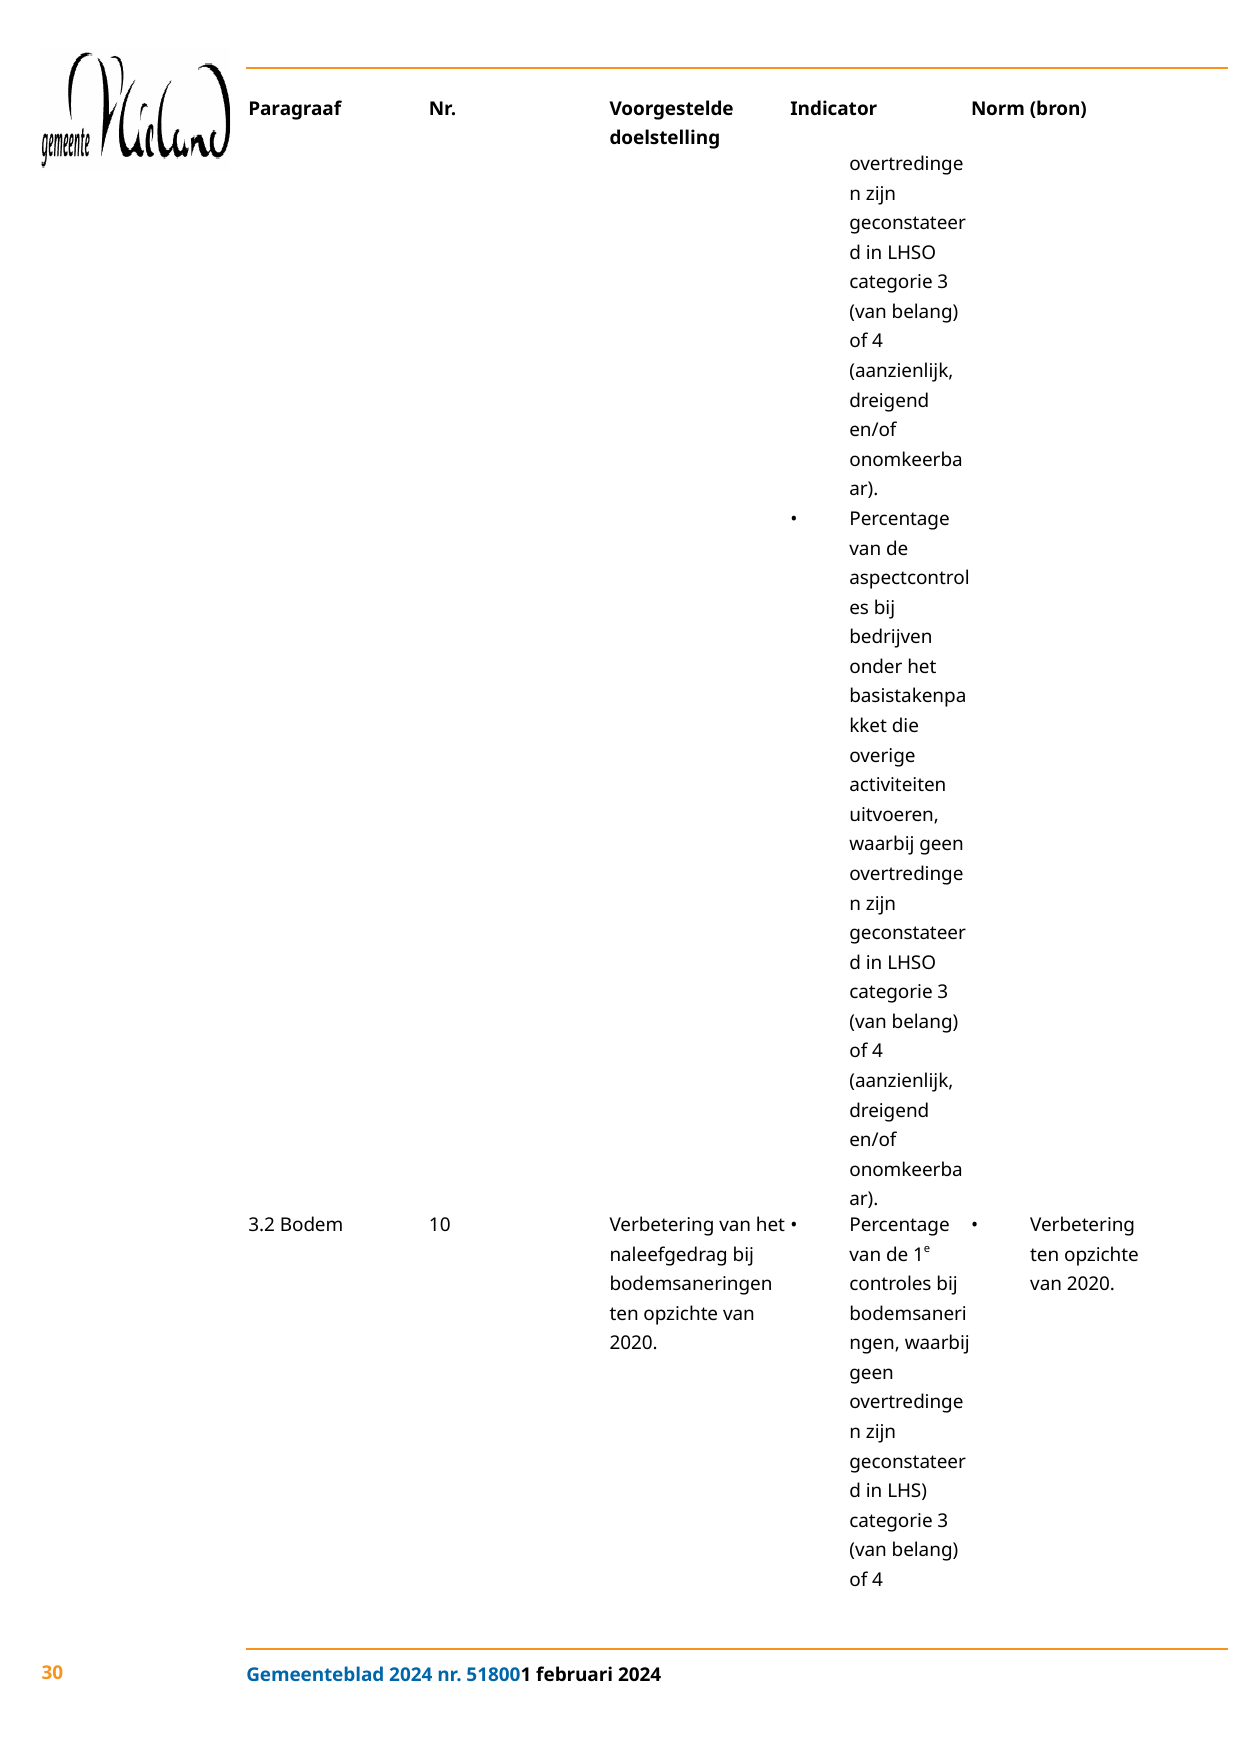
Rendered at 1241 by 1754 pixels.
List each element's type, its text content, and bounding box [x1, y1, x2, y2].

table_cell [971, 150, 1152, 1211]
table_cell Percentage van de 1e controles bij bodemsaneringen, waarbij geen overtredingen zijn geconstateerd in LHS) categorie 3 (van belang) of 4 [790, 1211, 971, 1592]
table_cell [429, 150, 609, 1211]
table_cell Verbetering van het naleefgedrag bij bodemsaneringen ten opzichte van 2020. [609, 1211, 790, 1592]
table_header Paragraaf [248, 95, 429, 150]
table_cell Verbetering ten opzichte van 2020. [971, 1211, 1152, 1592]
table_header Norm (bron) [971, 95, 1152, 150]
table_cell [609, 150, 790, 1211]
table_cell 3.2 Bodem [248, 1211, 429, 1592]
table_header Indicator [790, 95, 971, 150]
table_header Nr. [429, 95, 609, 150]
table_header Voorgestelde doelstelling [609, 95, 790, 150]
table_cell overtredingen zijn geconstateerd in LHSO categorie 3 (van belang) of 4 (aanzienlijk, dreigend en/of onomkeerbaar). Percentage van de aspectcontroles bij bedrijven onder het basistakenpakket die overige activiteiten uitvoeren, waarbij geen overtredingen zijn geconstateerd in LHSO categorie 3 (van belang) of 4 (aanzienlijk, dreigend en/of onomkeerbaar). [790, 150, 971, 1211]
table_cell 10 [429, 1211, 609, 1592]
picture [41, 47, 231, 172]
table_cell [248, 150, 429, 1211]
